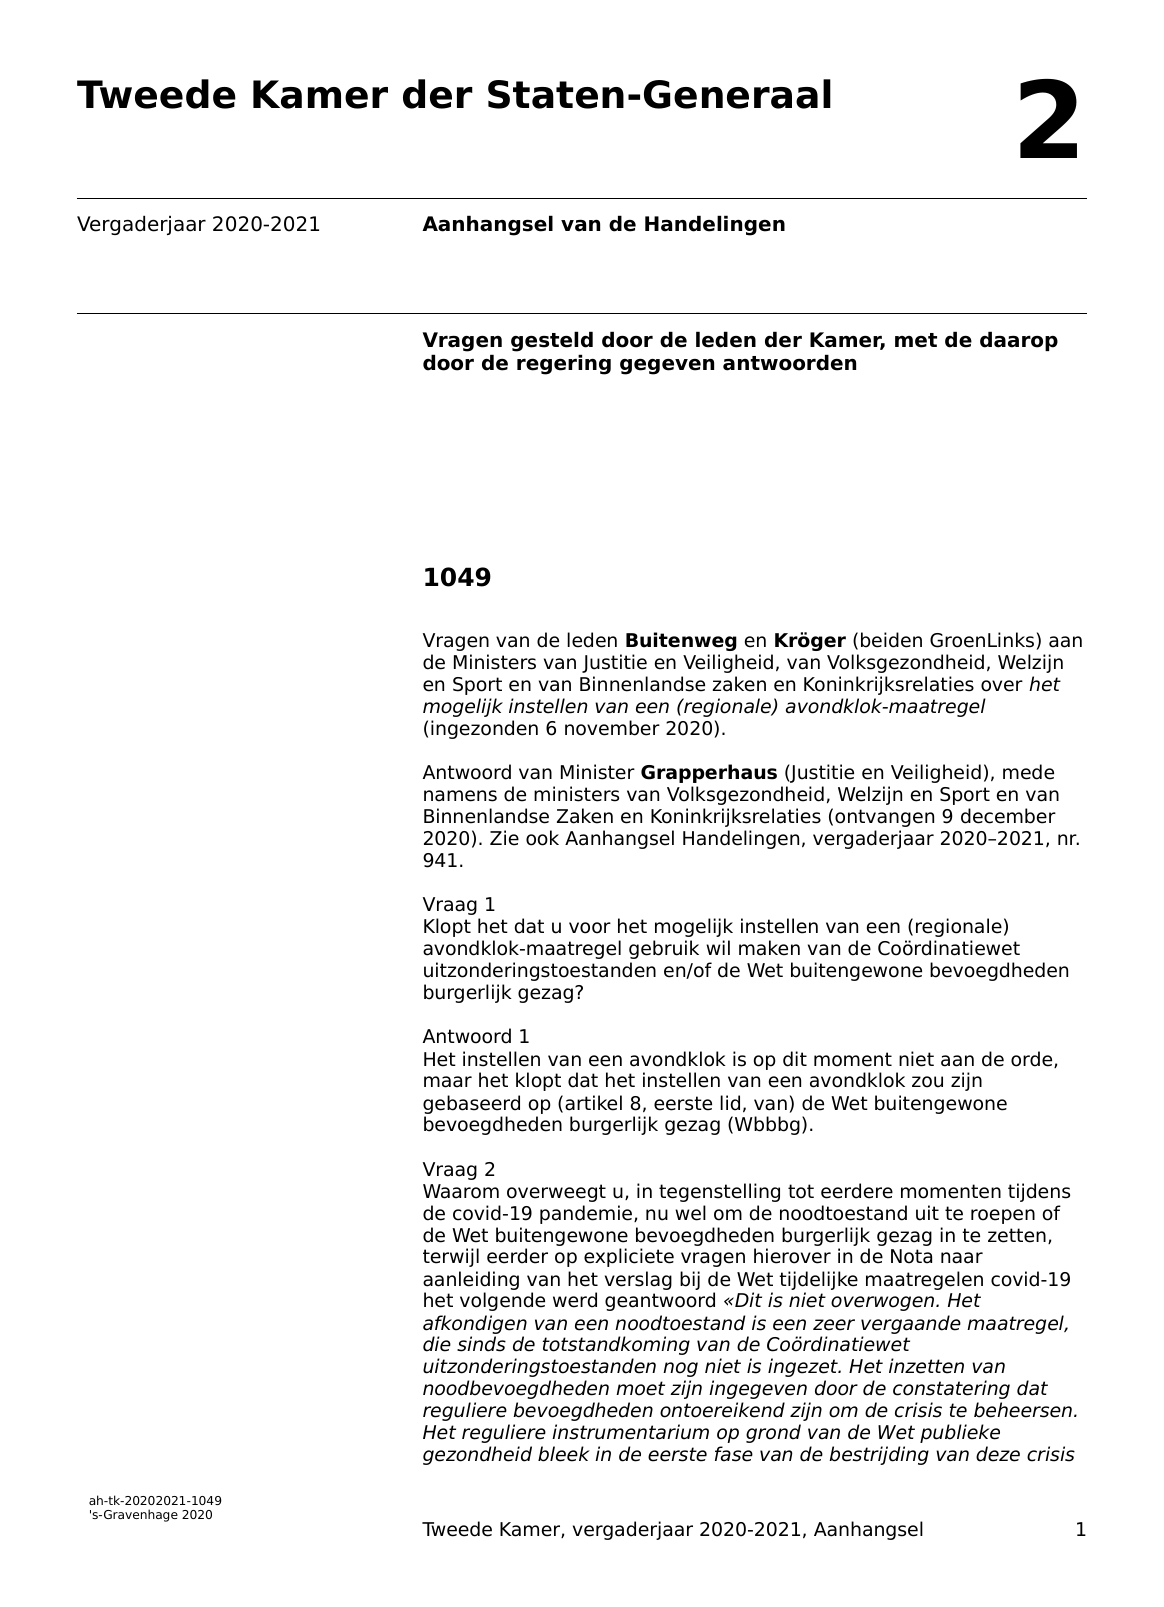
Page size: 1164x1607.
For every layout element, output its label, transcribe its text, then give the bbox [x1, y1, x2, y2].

table_header 2 [886, 59, 1087, 198]
text Antwoord van Minister Grapperhaus (Justitie en Veiligheid), mede namens de ministers van Volksgezondheid, Welzijn en Sport en van Binnenlandse Zaken en Koninkrijksrelaties (ontvangen 9 december 2020). Zie ook Aanhangsel Handelingen, vergaderjaar 2020–2021, nr. 941. [422, 762, 1087, 872]
table_header Tweede Kamer der Staten-Generaal [77, 59, 886, 198]
text Klopt het dat u voor het mogelijk instellen van een (regionale) avondklok-maatregel gebruik wil maken van de Coördinatiewet uitzonderingstoestanden en/of de Wet buitengewone bevoegdheden burgerlijk gezag? [422, 916, 1087, 1004]
text Het instellen van een avondklok is op dit moment niet aan de orde, maar het klopt dat het instellen van een avondklok zou zijn gebaseerd op (artikel 8, eerste lid, van) de Wet buitengewone bevoegdheden burgerlijk gezag (Wbbbg). [422, 1048, 1087, 1136]
text Vraag 1 [422, 894, 1087, 916]
table_cell Vergaderjaar 2020-2021 [77, 199, 422, 313]
text Antwoord 1 [422, 1026, 1087, 1048]
text 1049 [422, 563, 1087, 592]
text Vraag 2 [422, 1158, 1087, 1181]
table_cell [77, 314, 422, 375]
text ah-tk-20202021-1049 [88, 1494, 323, 1508]
text Waarom overweegt u, in tegenstelling tot eerdere momenten tijdens de covid-19 pandemie, nu wel om de noodtoestand uit te roepen of de Wet buitengewone bevoegdheden burgerlijk gezag in te zetten, terwijl eerder op expliciete vragen hierover in de Nota naar aanleiding van het verslag bij de Wet tijdelijke maatregelen covid-19 het volgende werd geantwoord «Dit is niet overwogen. Het afkondigen van een noodtoestand is een zeer vergaande maatregel, die sinds de totstandkoming van de Coördinatiewet uitzonderingstoestanden nog niet is ingezet. Het inzetten van noodbevoegdheden moet zijn ingegeven door de constatering dat reguliere bevoegdheden ontoereikend zijn om de crisis te beheersen. Het reguliere instrumentarium op grond van de Wet publieke gezondheid bleek in de eerste fase van de bestrijding van deze crisis [422, 1181, 1087, 1466]
table_cell Vragen gesteld door de leden der Kamer, met de daarop door de regering gegeven antwoorden [422, 314, 1087, 375]
text Vragen van de leden Buitenweg en Kröger (beiden GroenLinks) aan de Ministers van Justitie en Veiligheid, van Volksgezondheid, Welzijn en Sport en van Binnenlandse zaken en Koninkrijksrelaties over het mogelijk instellen van een (regionale) avondklok-maatregel (ingezonden 6 november 2020). [422, 630, 1087, 740]
table_cell Aanhangsel van de Handelingen [422, 199, 1087, 313]
text 's-Gravenhage 2020 [88, 1508, 323, 1522]
